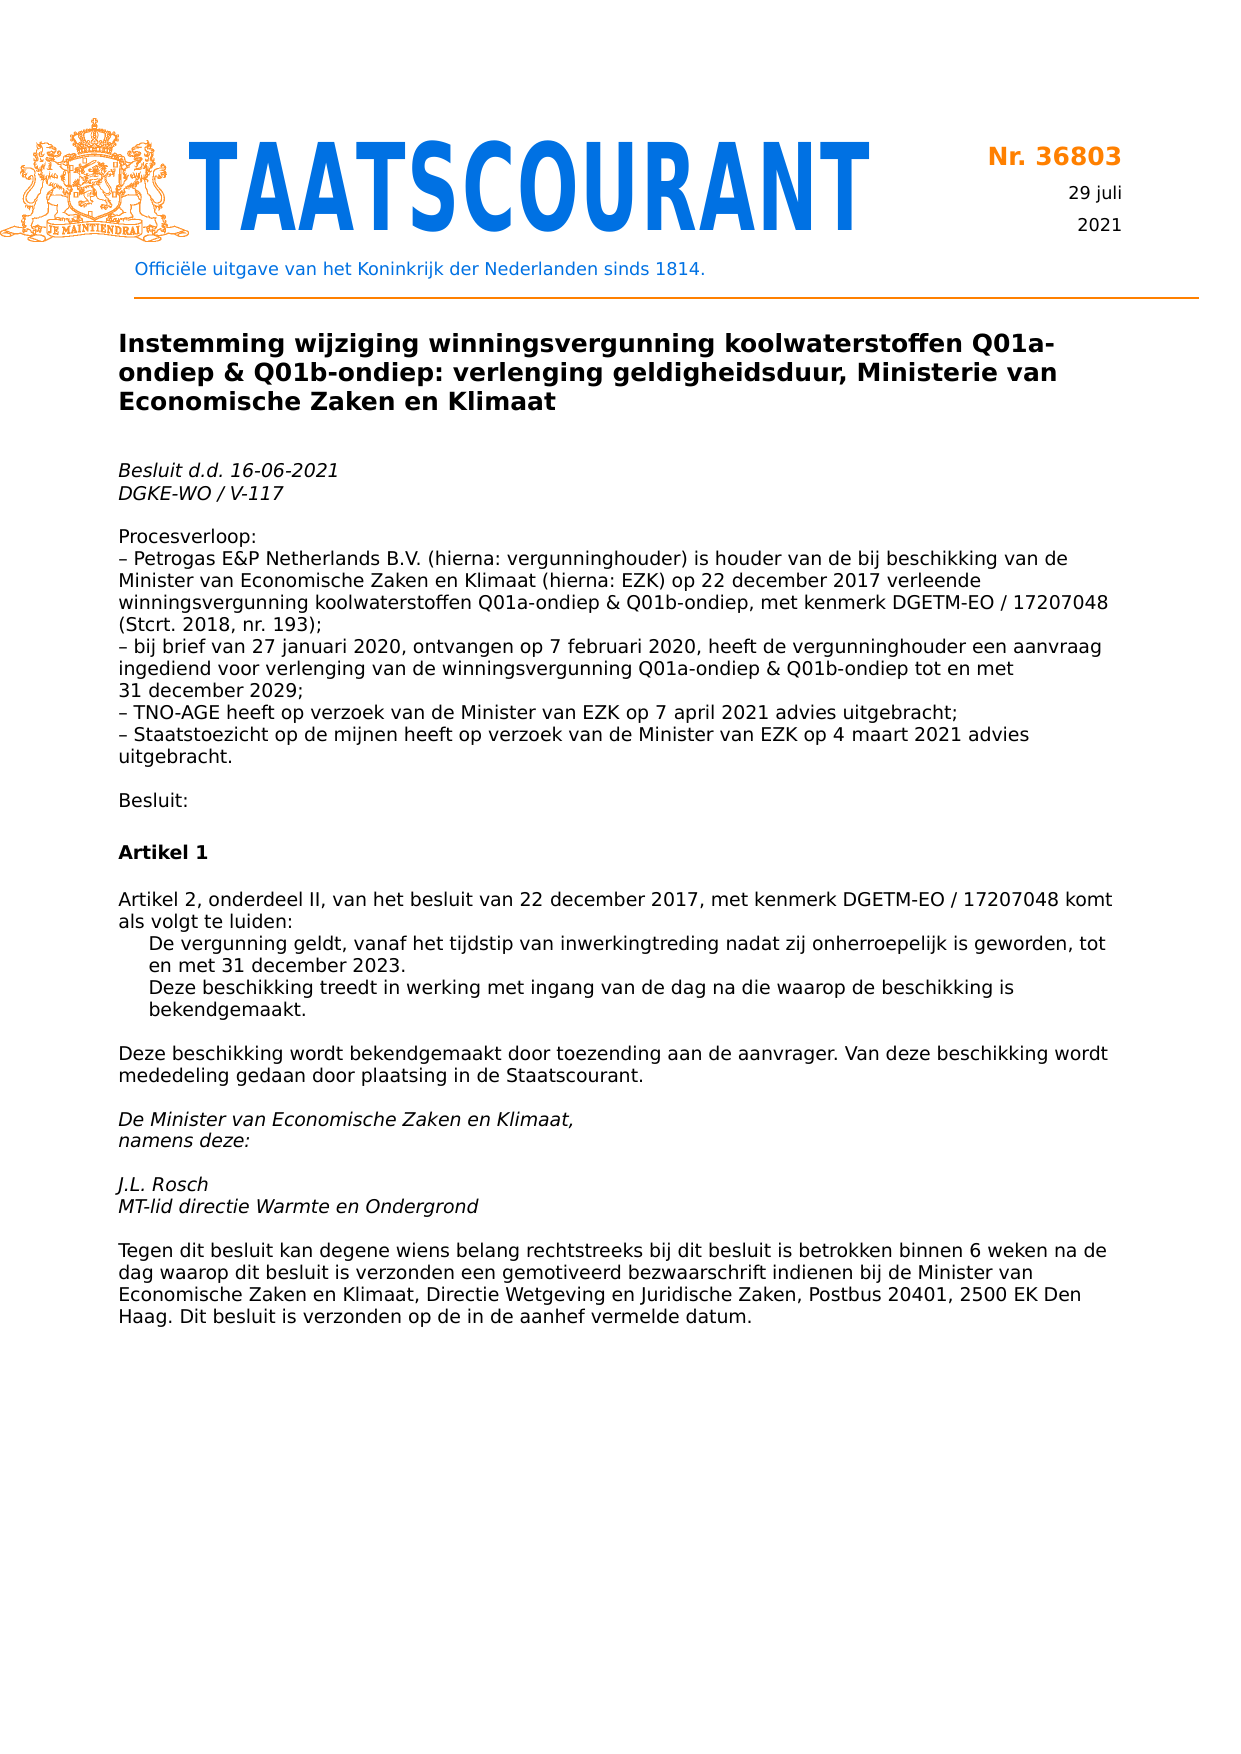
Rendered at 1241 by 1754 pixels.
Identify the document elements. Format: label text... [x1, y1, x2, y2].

text Deze beschikking wordt bekendgemaakt door toezending aan de aanvrager. Van deze beschikking wordt mededeling gedaan door plaatsing in de Staatscourant. [118, 1043, 1122, 1087]
text DGKE-WO / V-117 [118, 482, 1122, 504]
text Besluit: [118, 790, 1122, 812]
text – Staatstoezicht op de mijnen heeft op verzoek van de Minister van EZK op 4 maart 2021 advies uitgebracht. [118, 724, 1122, 768]
subtitle Instemming wijziging winningsvergunning koolwaterstoffen Q01a-ondiep & Q01b-ondiep: verlenging geldigheidsduur, Ministerie van Economische Zaken en Klimaat [118, 329, 1122, 417]
table_header Nr. 36803 [939, 118, 1199, 177]
text Besluit d.d. 16-06-2021 [118, 460, 1122, 482]
table_cell Officiële uitgave van het Koninkrijk der Nederlanden sinds 1814. [134, 259, 1199, 297]
table_cell 29 juli [939, 177, 1199, 209]
text – bij brief van 27 januari 2020, ontvangen op 7 februari 2020, heeft de vergunninghouder een aanvraag ingediend voor verlenging van de winningsvergunning Q01a-ondiep & Q01b-ondiep tot en met 31 december 2029; [118, 636, 1122, 702]
text Procesverloop: [118, 526, 1122, 548]
text Deze beschikking treedt in werking met ingang van de dag na die waarop de beschikking is bekendgemaakt. [148, 977, 1122, 1021]
text Tegen dit besluit kan degene wiens belang rechtstreeks bij dit besluit is betrokken binnen 6 weken na de dag waarop dit besluit is verzonden een gemotiveerd bezwaarschrift indienen bij de Minister van Economische Zaken en Klimaat, Directie Wetgeving en Juridische Zaken, Postbus 20401, 2500 EK Den Haag. Dit besluit is verzonden op de in de aanhef vermelde datum. [118, 1240, 1122, 1328]
table_cell 2021 [939, 209, 1199, 259]
table_header STAATSCOURANT [134, 118, 939, 259]
text De Minister van Economische Zaken en Klimaat, namens deze: J.L. Rosch MT-lid directie Warmte en Ondergrond [118, 1108, 1122, 1218]
text Artikel 2, onderdeel II, van het besluit van 22 december 2017, met kenmerk DGETM-EO / 17207048 komt als volgt te luiden: [118, 889, 1122, 933]
picture [0, 118, 189, 242]
text – Petrogas E&P Netherlands B.V. (hierna: vergunninghouder) is houder van de bij beschikking van de Minister van Economische Zaken en Klimaat (hierna: EZK) op 22 december 2017 verleende winningsvergunning koolwaterstoffen Q01a-ondiep & Q01b-ondiep, met kenmerk DGETM-EO / 17207048 (Stcrt. 2018, nr. 193); [118, 548, 1122, 636]
text – TNO-AGE heeft op verzoek van de Minister van EZK op 7 april 2021 advies uitgebracht; [118, 702, 1122, 724]
table_header [0, 242, 134, 297]
subtitle Artikel 1 [118, 842, 1122, 864]
text De vergunning geldt, vanaf het tijdstip van inwerkingtreding nadat zij onherroepelijk is geworden, tot en met 31 december 2023. [148, 933, 1122, 977]
